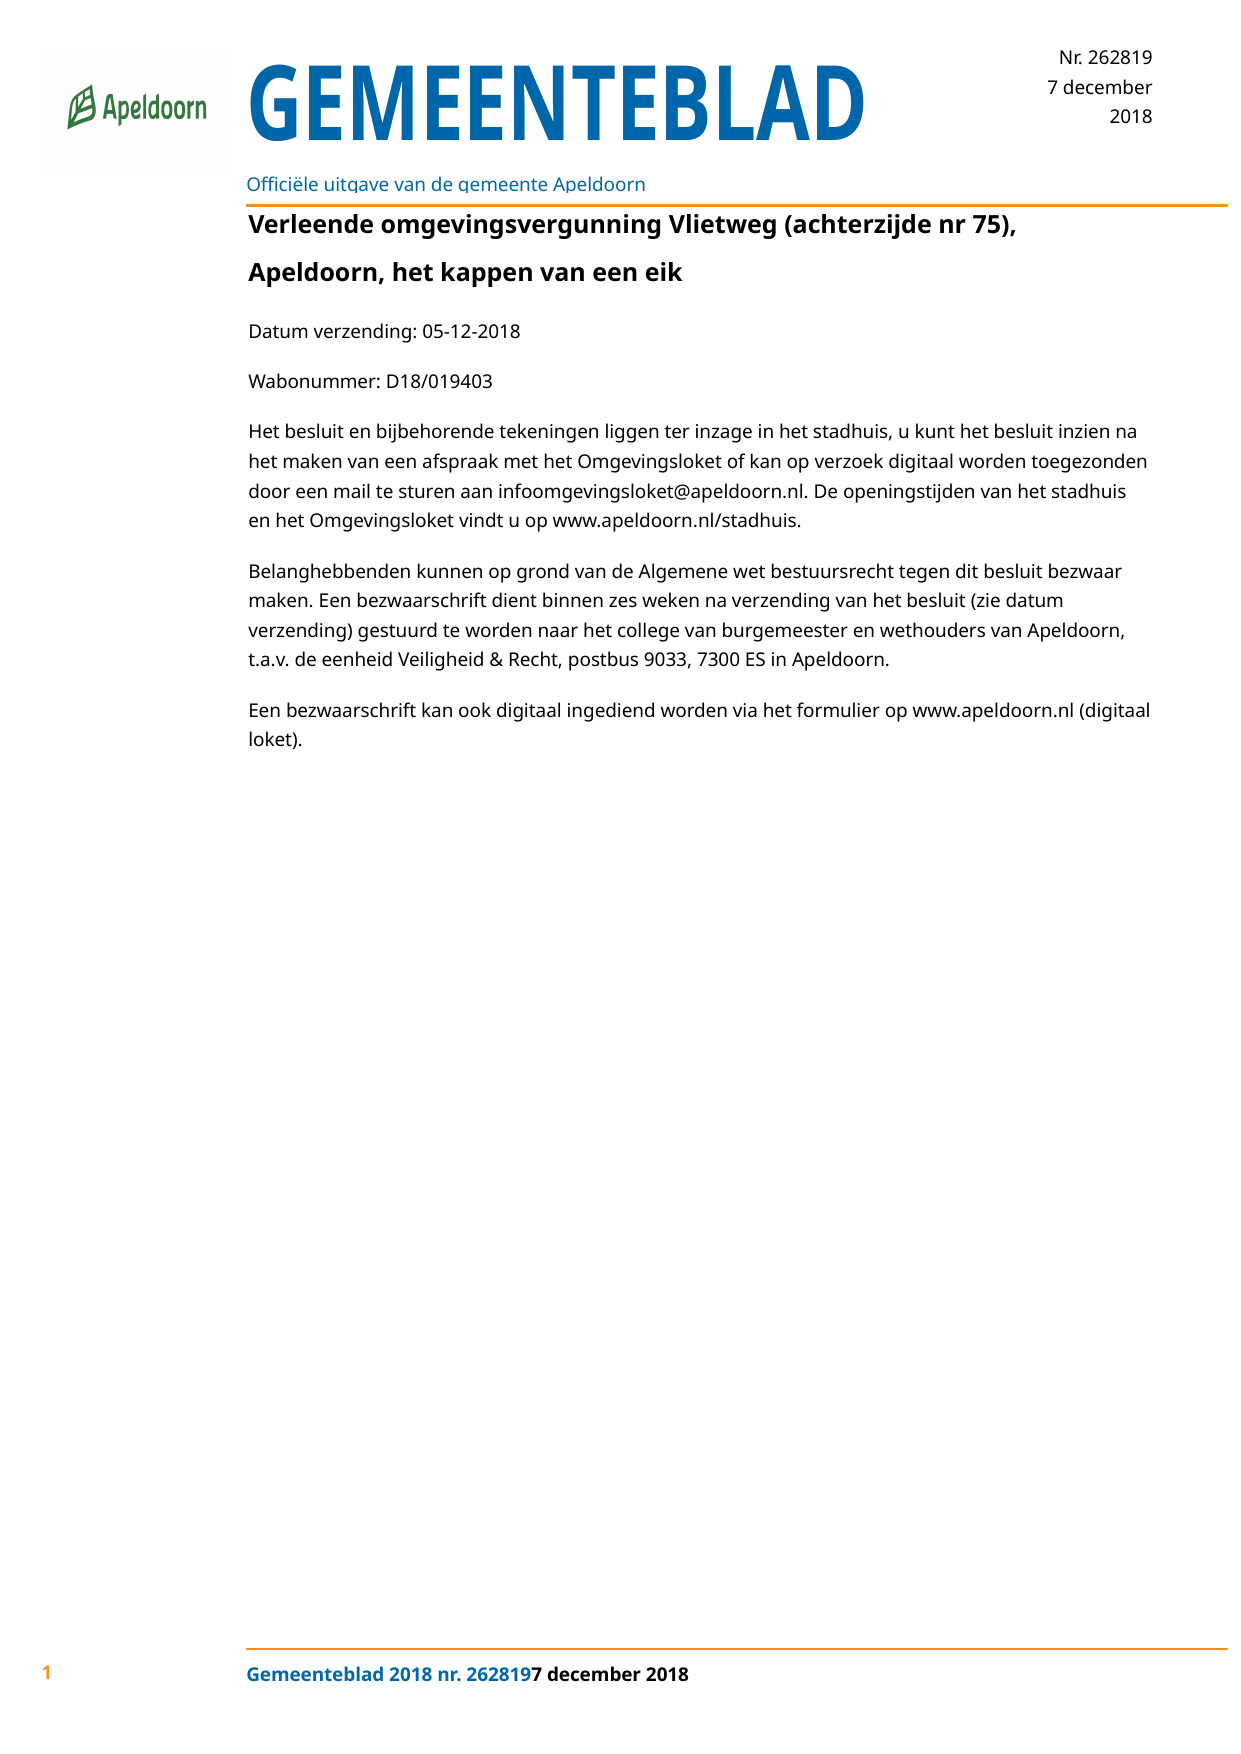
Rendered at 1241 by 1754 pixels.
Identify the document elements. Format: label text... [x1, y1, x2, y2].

text Verleende omgevingsvergunning Vlietweg (achterzijde nr 75), Apeldoorn, het kappen van een eik [248, 207, 1152, 288]
text Wabonummer: D18/019403 [248, 368, 1152, 394]
text Het besluit en bijbehorende tekeningen liggen ter inzage in het stadhuis, u kunt het besluit inzien na het maken van een afspraak met het Omgevingsloket of kan op verzoek digitaal worden toegezonden door een mail te sturen aan infoomgevingsloket@apeldoorn.nl. De openingstijden van het stadhuis en het Omgevingsloket vindt u op www.apeldoorn.nl/stadhuis. [248, 419, 1152, 533]
text Een bezwaarschrift kan ook digitaal ingediend worden via het formulier op www.apeldoorn.nl (digitaal loket). [248, 697, 1152, 752]
text Belanghebbenden kunnen op grond van de Algemene wet bestuursrecht tegen dit besluit bezwaar maken. Een bezwaarschrift dient binnen zes weken na verzending van het besluit (zie datum verzending) gestuurd te worden naar het college van burgemeester en wethouders van Apeldoorn, t.a.v. de eenheid Veiligheid & Recht, postbus 9033, 7300 ES in Apeldoorn. [248, 558, 1152, 672]
picture [41, 47, 231, 172]
text Datum verzending: 05-12-2018 [248, 318, 1152, 344]
